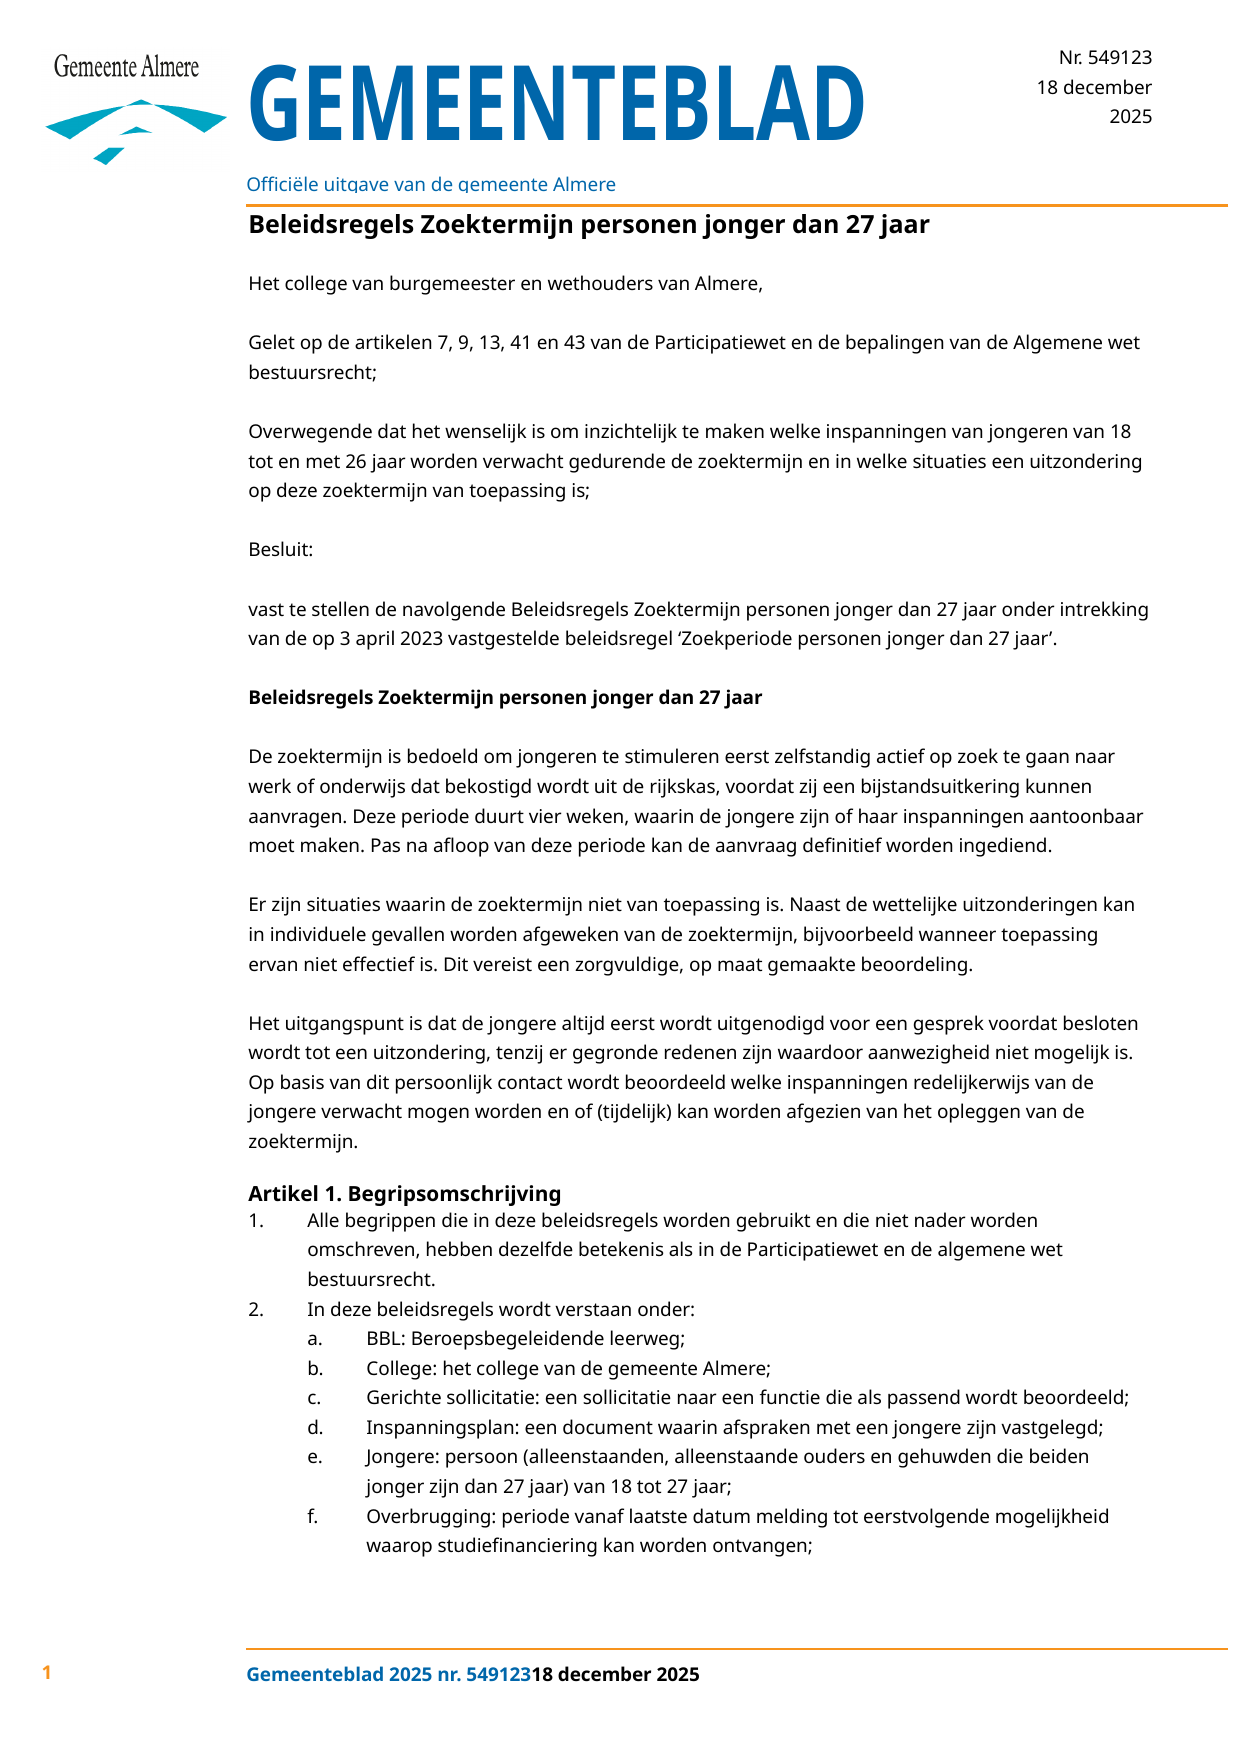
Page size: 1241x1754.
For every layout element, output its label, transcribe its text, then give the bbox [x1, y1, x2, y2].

list BBL: Beroepsbegeleidende leerweg; [307, 1325, 1152, 1351]
list Inspanningsplan: een document waarin afspraken met een jongere zijn vastgelegd; [307, 1414, 1152, 1440]
list Alle begrippen die in deze beleidsregels worden gebruikt en die niet nader worden omschreven, hebben dezelfde betekenis als in de Participatiewet en de algemene wet bestuursrecht. [248, 1207, 1152, 1292]
text Besluit: [248, 537, 1152, 562]
text Er zijn situaties waarin de zoektermijn niet van toepassing is. Naast de wettelijke uitzonderingen kan in individuele gevallen worden afgeweken van de zoektermijn, bijvoorbeeld wanneer toepassing ervan niet effectief is. Dit vereist een zorgvuldige, op maat gemaakte beoordeling. [248, 892, 1152, 976]
text De zoektermijn is bedoeld om jongeren te stimuleren eerst zelfstandig actief op zoek te gaan naar werk of onderwijs dat bekostigd wordt uit de rijkskas, voordat zij een bijstandsuitkering kunnen aanvragen. Deze periode duurt vier weken, waarin de jongere zijn of haar inspanningen aantoonbaar moet maken. Pas na afloop van deze periode kan de aanvraag definitief worden ingediend. [248, 744, 1152, 858]
text Beleidsregels Zoektermijn personen jonger dan 27 jaar [248, 207, 1152, 241]
text Beleidsregels Zoektermijn personen jonger dan 27 jaar [248, 684, 1152, 710]
text Artikel 1. Begripsomschrijving [248, 1179, 1152, 1207]
list Overbrugging: periode vanaf laatste datum melding tot eerstvolgende mogelijkheid waarop studiefinanciering kan worden ontvangen; [307, 1503, 1152, 1558]
text Het college van burgemeester en wethouders van Almere, [248, 270, 1152, 296]
text Het uitgangspunt is dat de jongere altijd eerst wordt uitgenodigd voor een gesprek voordat besloten wordt tot een uitzondering, tenzij er gegronde redenen zijn waardoor aanwezigheid niet mogelijk is. Op basis van dit persoonlijk contact wordt beoordeeld welke inspanningen redelijkerwijs van de jongere verwacht mogen worden en of (tijdelijk) kan worden afgezien van het opleggen van de zoektermijn. [248, 1010, 1152, 1154]
list In deze beleidsregels wordt verstaan onder: [248, 1296, 1152, 1322]
text Gelet op de artikelen 7, 9, 13, 41 en 43 van de Participatiewet en de bepalingen van de Algemene wet bestuursrecht; [248, 329, 1152, 385]
list College: het college van de gemeente Almere; [307, 1355, 1152, 1381]
picture [41, 47, 231, 172]
list Jongere: persoon (alleenstaanden, alleenstaande ouders en gehuwden die beiden jonger zijn dan 27 jaar) van 18 tot 27 jaar; [307, 1444, 1152, 1499]
list Gerichte sollicitatie: een sollicitatie naar een functie die als passend wordt beoordeeld; [307, 1384, 1152, 1410]
text Overwegende dat het wenselijk is om inzichtelijk te maken welke inspanningen van jongeren van 18 tot en met 26 jaar worden verwacht gedurende de zoektermijn en in welke situaties een uitzondering op deze zoektermijn van toepassing is; [248, 418, 1152, 503]
text vast te stellen de navolgende Beleidsregels Zoektermijn personen jonger dan 27 jaar onder intrekking van de op 3 april 2023 vastgestelde beleidsregel ‘Zoekperiode personen jonger dan 27 jaar’. [248, 596, 1152, 651]
